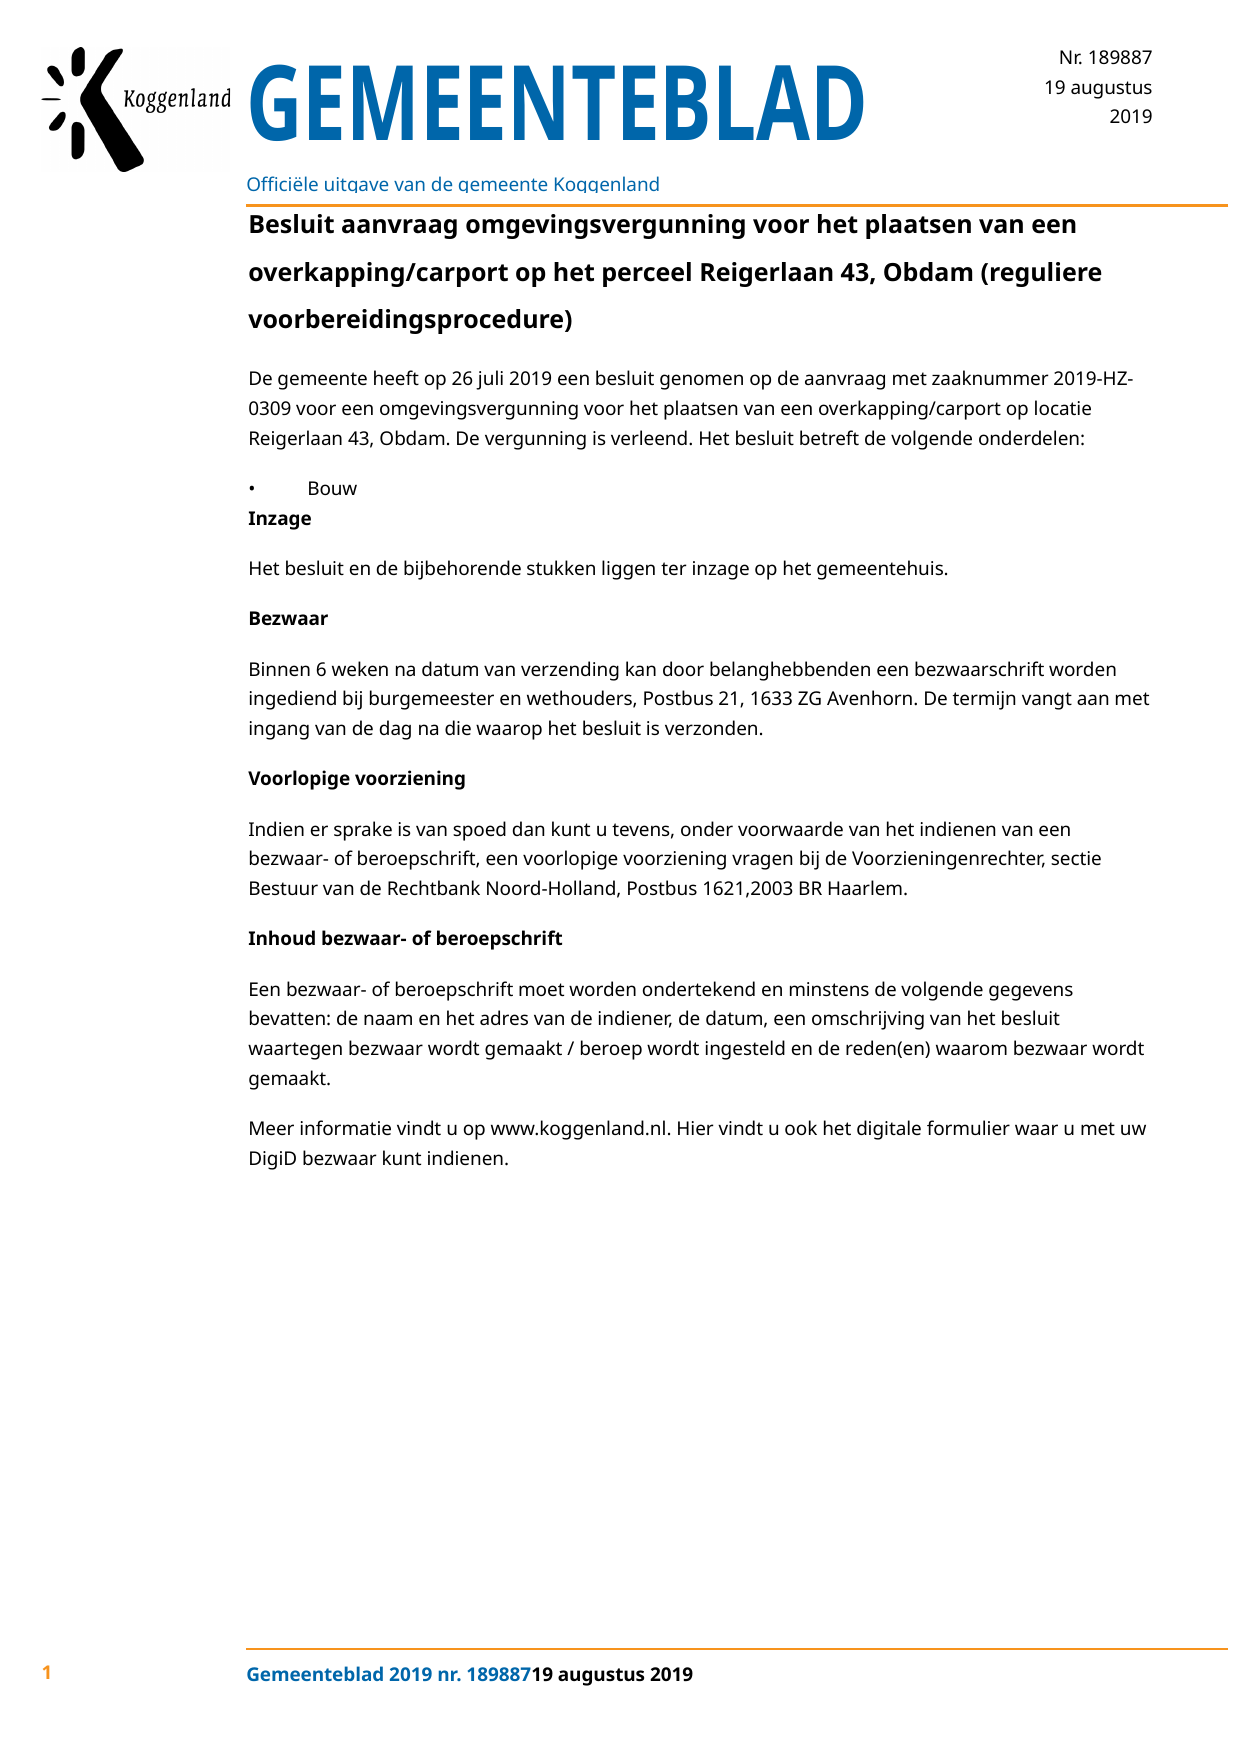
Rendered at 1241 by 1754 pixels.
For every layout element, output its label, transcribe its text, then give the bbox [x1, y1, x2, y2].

text Bezwaar [248, 606, 1152, 631]
text Het besluit en de bijbehorende stukken liggen ter inzage op het gemeentehuis. [248, 555, 1152, 581]
text Voorlopige voorziening [248, 766, 1152, 791]
list Bouw [248, 475, 1152, 501]
text Indien er sprake is van spoed dan kunt u tevens, onder voorwaarde van het indienen van een bezwaar- of beroepschrift, een voorlopige voorziening vragen bij de Voorzieningenrechter, sectie Bestuur van de Rechtbank Noord-Holland, Postbus 1621,2003 BR Haarlem. [248, 816, 1152, 901]
text Binnen 6 weken na datum van verzending kan door belanghebbenden een bezwaarschrift worden ingediend bij burgemeester en wethouders, Postbus 21, 1633 ZG Avenhorn. De termijn vangt aan met ingang van de dag na die waarop het besluit is verzonden. [248, 656, 1152, 741]
text Inzage [248, 505, 1152, 530]
text Inhoud bezwaar- of beroepschrift [248, 926, 1152, 951]
text Besluit aanvraag omgevingsvergunning voor het plaatsen van een overkapping/carport op het perceel Reigerlaan 43, Obdam (reguliere voorbereidingsprocedure) [248, 207, 1152, 336]
text Een bezwaar- of beroepschrift moet worden ondertekend en minstens de volgende gegevens bevatten: de naam en het adres van de indiener, de datum, een omschrijving van het besluit waartegen bezwaar wordt gemaakt / beroep wordt ingesteld en de reden(en) waarom bezwaar wordt gemaakt. [248, 976, 1152, 1090]
text De gemeente heeft op 26 juli 2019 een besluit genomen op de aanvraag met zaaknummer 2019-HZ-0309 voor een omgevingsvergunning voor het plaatsen van een overkapping/carport op locatie Reigerlaan 43, Obdam. De vergunning is verleend. Het besluit betreft de volgende onderdelen: [248, 366, 1152, 450]
text Meer informatie vindt u op www.koggenland.nl. Hier vindt u ook het digitale formulier waar u met uw DigiD bezwaar kunt indienen. [248, 1115, 1152, 1170]
picture [41, 47, 231, 172]
